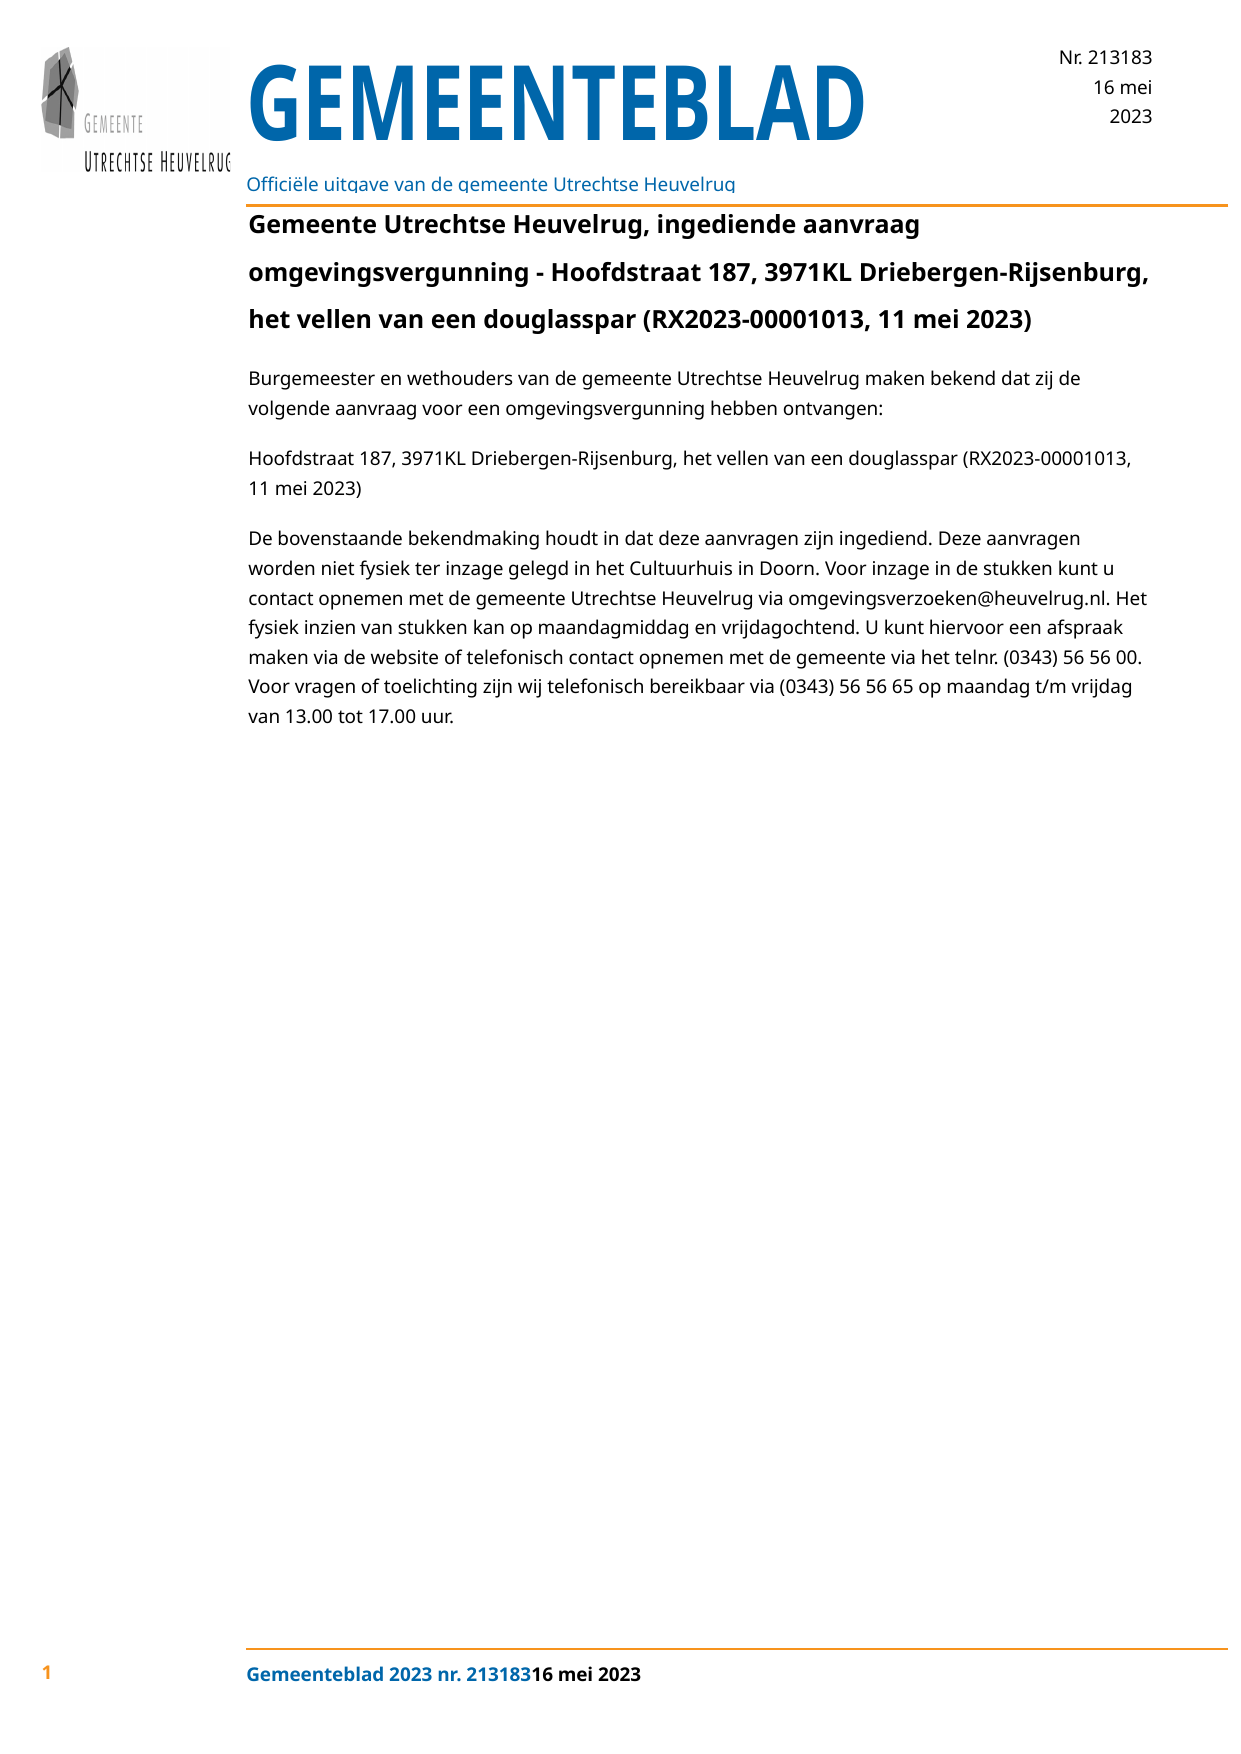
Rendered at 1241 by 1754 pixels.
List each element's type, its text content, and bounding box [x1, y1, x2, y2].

text De bovenstaande bekendmaking houdt in dat deze aanvragen zijn ingediend. Deze aanvragen worden niet fysiek ter inzage gelegd in het Cultuurhuis in Doorn. Voor inzage in de stukken kunt u contact opnemen met de gemeente Utrechtse Heuvelrug via omgevingsverzoeken@heuvelrug.nl. Het fysiek inzien van stukken kan op maandagmiddag en vrijdagochtend. U kunt hiervoor een afspraak maken via de website of telefonisch contact opnemen met de gemeente via het telnr. (0343) 56 56 00. Voor vragen of toelichting zijn wij telefonisch bereikbaar via (0343) 56 56 65 op maandag t/m vrijdag van 13.00 tot 17.00 uur. [248, 526, 1152, 729]
text Gemeente Utrechtse Heuvelrug, ingediende aanvraag omgevingsvergunning - Hoofdstraat 187, 3971KL Driebergen-Rijsenburg, het vellen van een douglasspar (RX2023-00001013, 11 mei 2023) [248, 207, 1152, 336]
text Burgemeester en wethouders van de gemeente Utrechtse Heuvelrug maken bekend dat zij de volgende aanvraag voor een omgevingsvergunning hebben ontvangen: [248, 366, 1152, 421]
text Hoofdstraat 187, 3971KL Driebergen-Rijsenburg, het vellen van een douglasspar (RX2023-00001013, 11 mei 2023) [248, 446, 1152, 501]
picture [41, 47, 231, 172]
